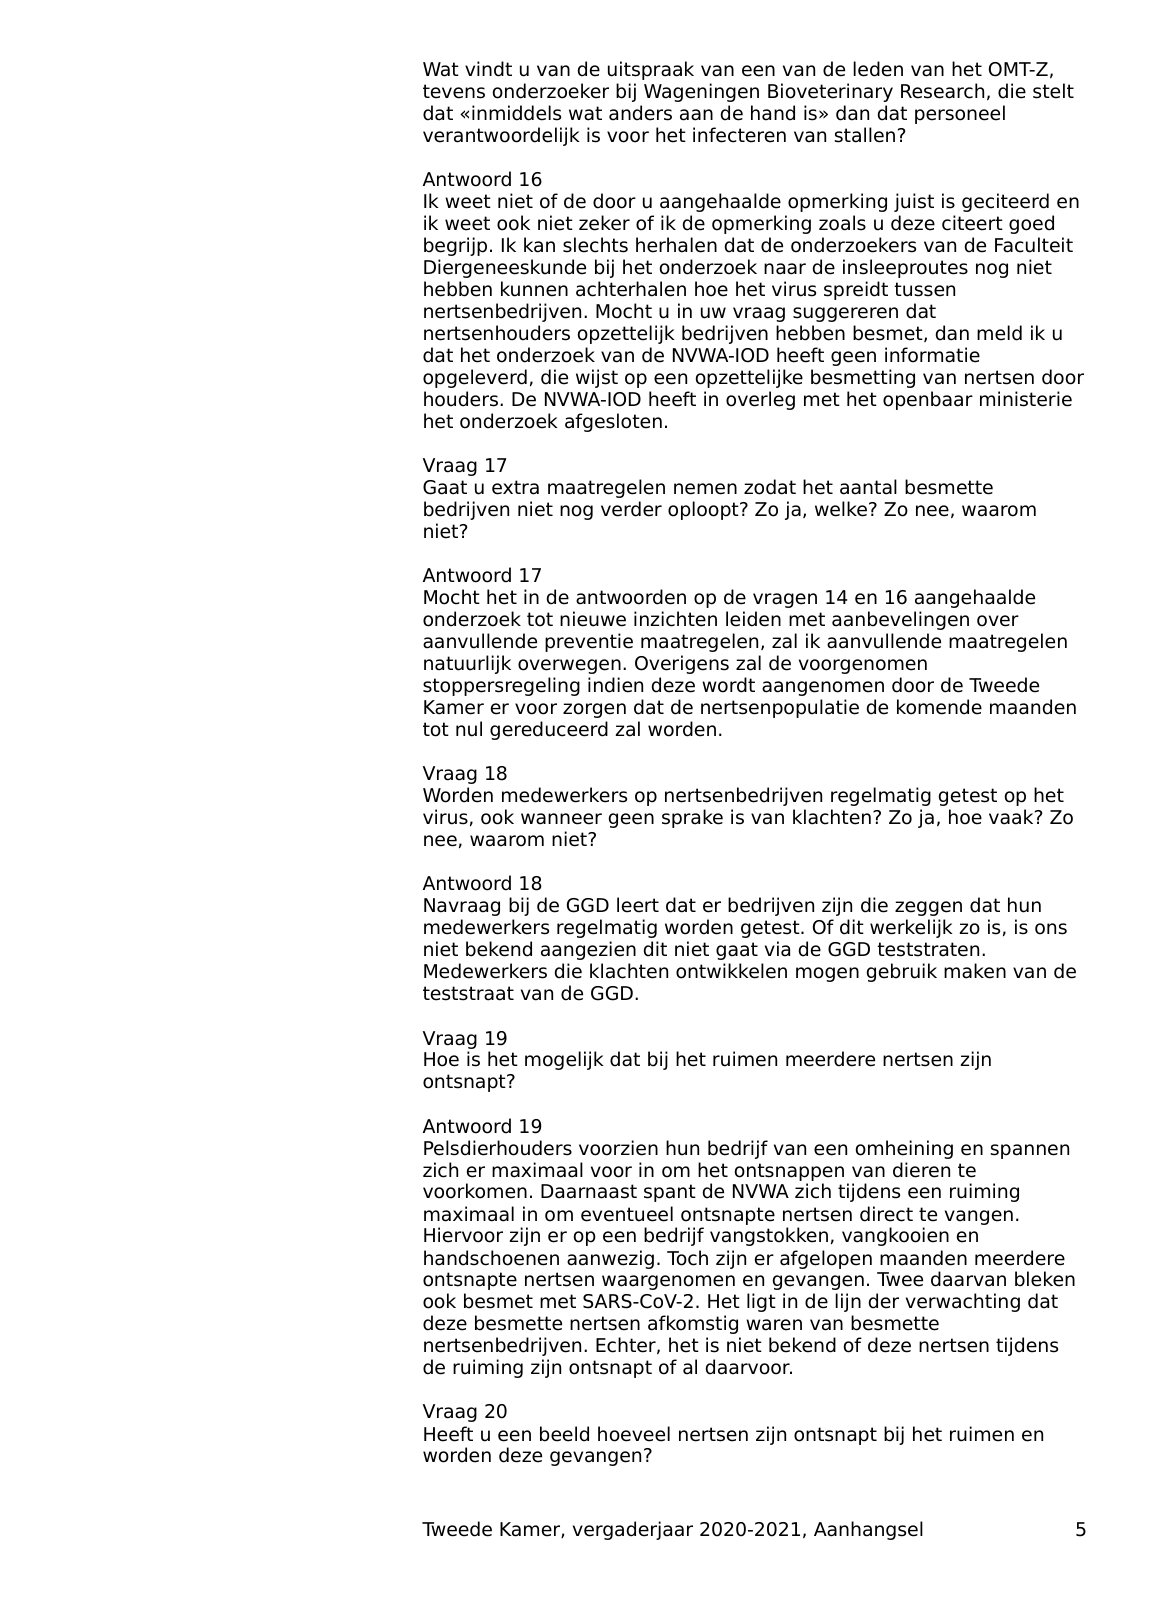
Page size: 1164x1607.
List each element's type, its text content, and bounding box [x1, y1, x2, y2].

text Vraag 18 [422, 763, 1087, 785]
text Vraag 20 [422, 1401, 1087, 1423]
text Ik weet niet of de door u aangehaalde opmerking juist is geciteerd en ik weet ook niet zeker of ik de opmerking zoals u deze citeert goed begrijp. Ik kan slechts herhalen dat de onderzoekers van de Faculteit Diergeneeskunde bij het onderzoek naar de insleeproutes nog niet hebben kunnen achterhalen hoe het virus spreidt tussen nertsenbedrijven. Mocht u in uw vraag suggereren dat nertsenhouders opzettelijk bedrijven hebben besmet, dan meld ik u dat het onderzoek van de NVWA-IOD heeft geen informatie opgeleverd, die wijst op een opzettelijke besmetting van nertsen door houders. De NVWA-IOD heeft in overleg met het openbaar ministerie het onderzoek afgesloten. [422, 191, 1087, 433]
text Heeft u een beeld hoeveel nertsen zijn ontsnapt bij het ruimen en worden deze gevangen? [422, 1423, 1087, 1467]
text Mocht het in de antwoorden op de vragen 14 en 16 aangehaalde onderzoek tot nieuwe inzichten leiden met aanbevelingen over aanvullende preventie maatregelen, zal ik aanvullende maatregelen natuurlijk overwegen. Overigens zal de voorgenomen stoppersregeling indien deze wordt aangenomen door de Tweede Kamer er voor zorgen dat de nertsenpopulatie de komende maanden tot nul gereduceerd zal worden. [422, 587, 1087, 741]
text Navraag bij de GGD leert dat er bedrijven zijn die zeggen dat hun medewerkers regelmatig worden getest. Of dit werkelijk zo is, is ons niet bekend aangezien dit niet gaat via de GGD teststraten. Medewerkers die klachten ontwikkelen mogen gebruik maken van de teststraat van de GGD. [422, 895, 1087, 1005]
text Hoe is het mogelijk dat bij het ruimen meerdere nertsen zijn ontsnapt? [422, 1049, 1087, 1093]
text Worden medewerkers op nertsenbedrijven regelmatig getest op het virus, ook wanneer geen sprake is van klachten? Zo ja, hoe vaak? Zo nee, waarom niet? [422, 785, 1087, 851]
text Antwoord 17 [422, 565, 1087, 587]
text Vraag 17 [422, 455, 1087, 477]
text Gaat u extra maatregelen nemen zodat het aantal besmette bedrijven niet nog verder oploopt? Zo ja, welke? Zo nee, waarom niet? [422, 477, 1087, 543]
text Vraag 19 [422, 1027, 1087, 1049]
text Antwoord 16 [422, 169, 1087, 191]
text Antwoord 19 [422, 1116, 1087, 1137]
text Antwoord 18 [422, 873, 1087, 895]
text Wat vindt u van de uitspraak van een van de leden van het OMT-Z, tevens onderzoeker bij Wageningen Bioveterinary Research, die stelt dat «inmiddels wat anders aan de hand is» dan dat personeel verantwoordelijk is voor het infecteren van stallen? [422, 59, 1087, 147]
text Pelsdierhouders voorzien hun bedrijf van een omheining en spannen zich er maximaal voor in om het ontsnappen van dieren te voorkomen. Daarnaast spant de NVWA zich tijdens een ruiming maximaal in om eventueel ontsnapte nertsen direct te vangen. Hiervoor zijn er op een bedrijf vangstokken, vangkooien en handschoenen aanwezig. Toch zijn er afgelopen maanden meerdere ontsnapte nertsen waargenomen en gevangen. Twee daarvan bleken ook besmet met SARS-CoV-2. Het ligt in de lijn der verwachting dat deze besmette nertsen afkomstig waren van besmette nertsenbedrijven. Echter, het is niet bekend of deze nertsen tijdens de ruiming zijn ontsnapt of al daarvoor. [422, 1137, 1087, 1379]
